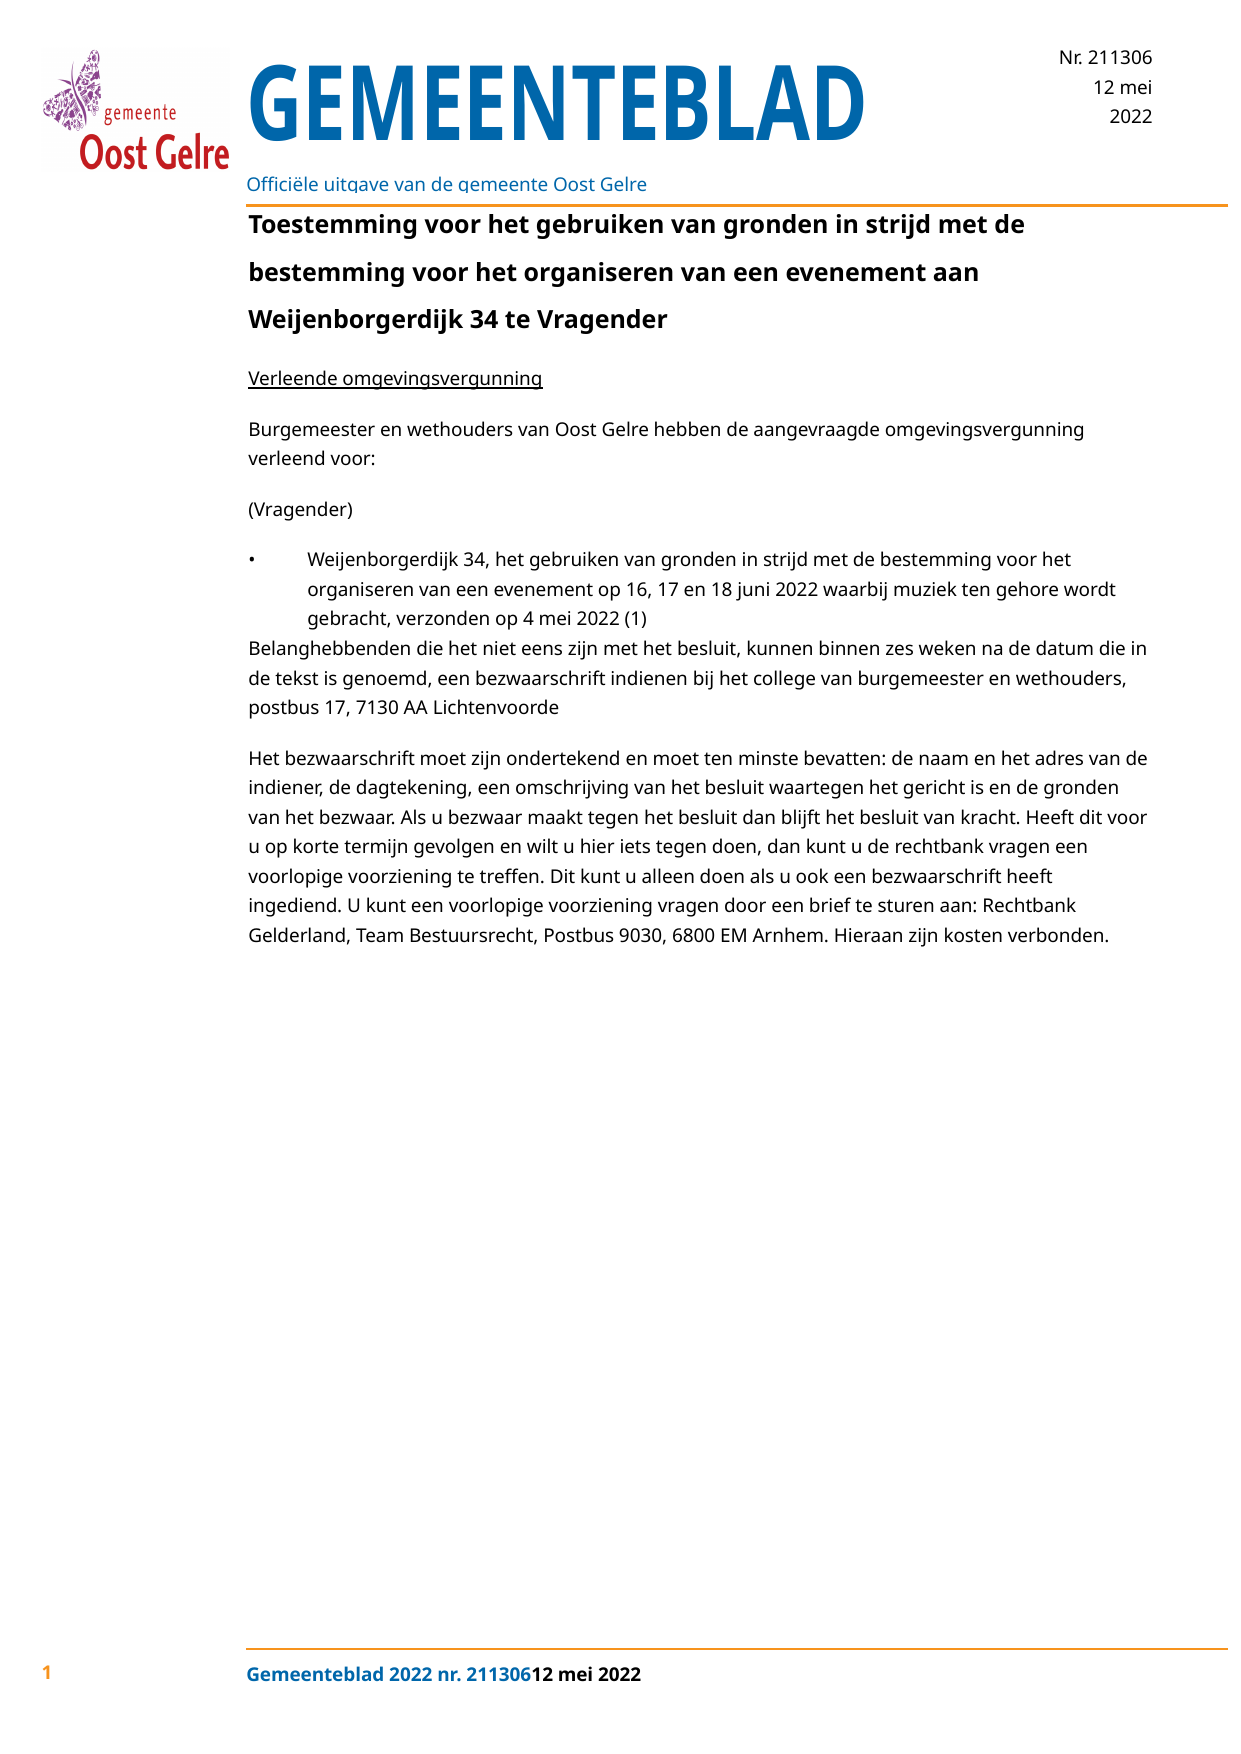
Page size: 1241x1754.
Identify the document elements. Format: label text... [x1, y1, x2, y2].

text Toestemming voor het gebruiken van gronden in strijd met de bestemming voor het organiseren van een evenement aan Weijenborgerdijk 34 te Vragender [248, 207, 1152, 336]
text Het bezwaarschrift moet zijn ondertekend en moet ten minste bevatten: de naam en het adres van de indiener, de dagtekening, een omschrijving van het besluit waartegen het gericht is en de gronden van het bezwaar. Als u bezwaar maakt tegen het besluit dan blijft het besluit van kracht. Heeft dit voor u op korte termijn gevolgen en wilt u hier iets tegen doen, dan kunt u de rechtbank vragen een voorlopige voorziening te treffen. Dit kunt u alleen doen als u ook een bezwaarschrift heeft ingediend. U kunt een voorlopige voorziening vragen door een brief te sturen aan: Rechtbank Gelderland, Team Bestuursrecht, Postbus 9030, 6800 EM Arnhem. Hieraan zijn kosten verbonden. [248, 745, 1152, 948]
text Belanghebbenden die het niet eens zijn met het besluit, kunnen binnen zes weken na de datum die in de tekst is genoemd, een bezwaarschrift indienen bij het college van burgemeester en wethouders, postbus 17, 7130 AA Lichtenvoorde [248, 635, 1152, 720]
picture [41, 47, 231, 172]
text (Vragender) [248, 496, 1152, 522]
text Burgemeester en wethouders van Oost Gelre hebben de aangevraagde omgevingsvergunning verleend voor: [248, 416, 1152, 471]
list Weijenborgerdijk 34, het gebruiken van gronden in strijd met de bestemming voor het organiseren van een evenement op 16, 17 en 18 juni 2022 waarbij muziek ten gehore wordt gebracht, verzonden op 4 mei 2022 (1) [248, 546, 1152, 631]
text Verleende omgevingsvergunning [248, 366, 1152, 391]
